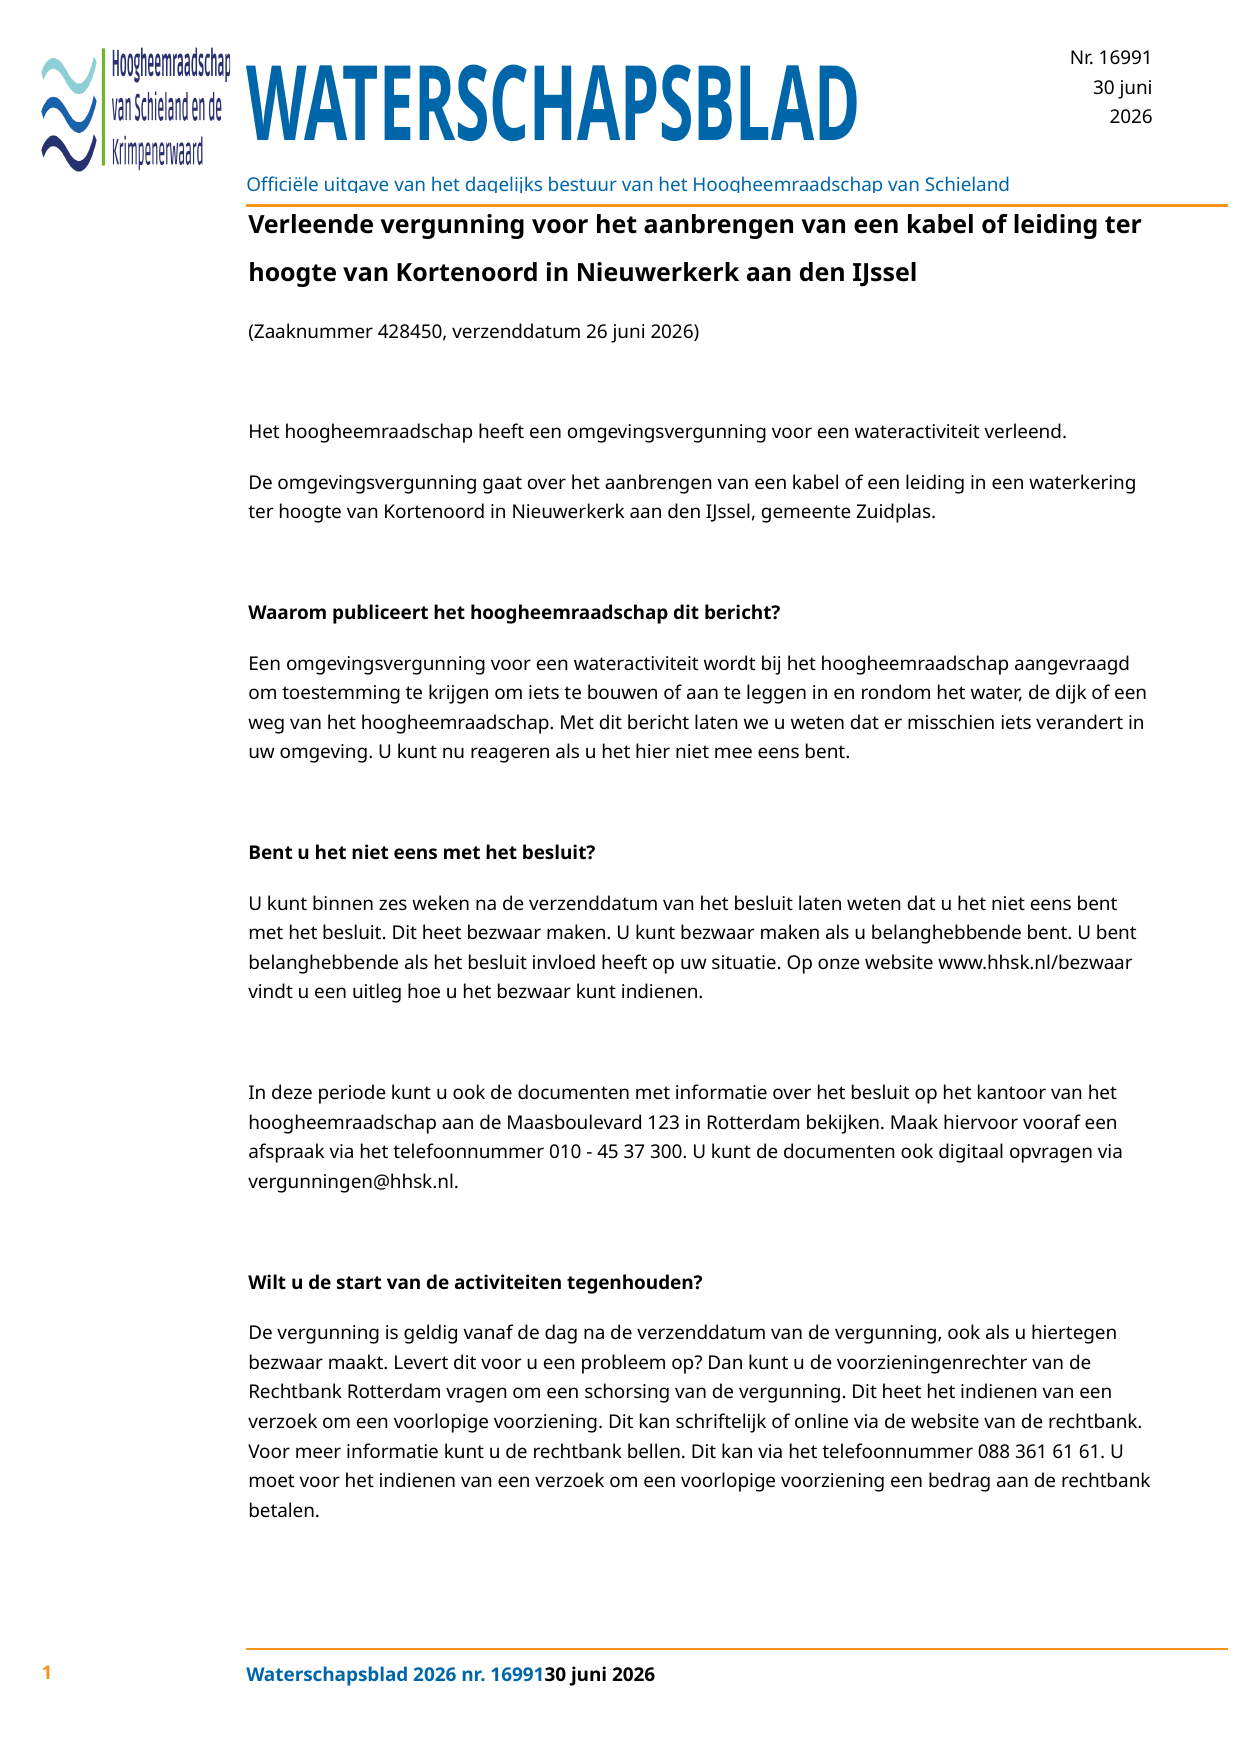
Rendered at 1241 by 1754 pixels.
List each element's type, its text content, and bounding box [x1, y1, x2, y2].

text Een omgevingsvergunning voor een wateractiviteit wordt bij het hoogheemraadschap aangevraagd om toestemming te krijgen om iets te bouwen of aan te leggen in en rondom het water, de dijk of een weg van het hoogheemraadschap. Met dit bericht laten we u weten dat er misschien iets verandert in uw omgeving. U kunt nu reageren als u het hier niet mee eens bent. [248, 650, 1152, 764]
text Verleende vergunning voor het aanbrengen van een kabel of leiding ter hoogte van Kortenoord in Nieuwerkerk aan den IJssel [248, 207, 1152, 288]
text De vergunning is geldig vanaf de dag na de verzenddatum van de vergunning, ook als u hiertegen bezwaar maakt. Levert dit voor u een probleem op? Dan kunt u de voorzieningenrechter van de Rechtbank Rotterdam vragen om een schorsing van de vergunning. Dit heet het indienen van een verzoek om een voorlopige voorziening. Dit kan schriftelijk of online via de website van de rechtbank. Voor meer informatie kunt u de rechtbank bellen. Dit kan via het telefoonnummer 088 361 61 61. U moet voor het indienen van een verzoek om een voorlopige voorziening een bedrag aan de rechtbank betalen. [248, 1319, 1152, 1523]
text Bent u het niet eens met het besluit? [248, 839, 1152, 865]
text U kunt binnen zes weken na de verzenddatum van het besluit laten weten dat u het niet eens bent met het besluit. Dit heet bezwaar maken. U kunt bezwaar maken als u belanghebbende bent. U bent belanghebbende als het besluit invloed heeft op uw situatie. Op onze website www.hhsk.nl/bezwaar vindt u een uitleg hoe u het bezwaar kunt indienen. [248, 890, 1152, 1004]
text Wilt u de start van de activiteiten tegenhouden? [248, 1269, 1152, 1295]
text In deze periode kunt u ook de documenten met informatie over het besluit op het kantoor van het hoogheemraadschap aan de Maasboulevard 123 in Rotterdam bekijken. Maak hiervoor vooraf een afspraak via het telefoonnummer 010 - 45 37 300. U kunt de documenten ook digitaal opvragen via vergunningen@hhsk.nl. [248, 1079, 1152, 1194]
text De omgevingsvergunning gaat over het aanbrengen van een kabel of een leiding in een waterkering ter hoogte van Kortenoord in Nieuwerkerk aan den IJssel, gemeente Zuidplas. [248, 469, 1152, 524]
text Waarom publiceert het hoogheemraadschap dit bericht? [248, 599, 1152, 625]
text Het hoogheemraadschap heeft een omgevingsvergunning voor een wateractiviteit verleend. [248, 419, 1152, 444]
text (Zaaknummer 428450, verzenddatum 26 juni 2026) [248, 318, 1152, 344]
picture [41, 47, 231, 172]
